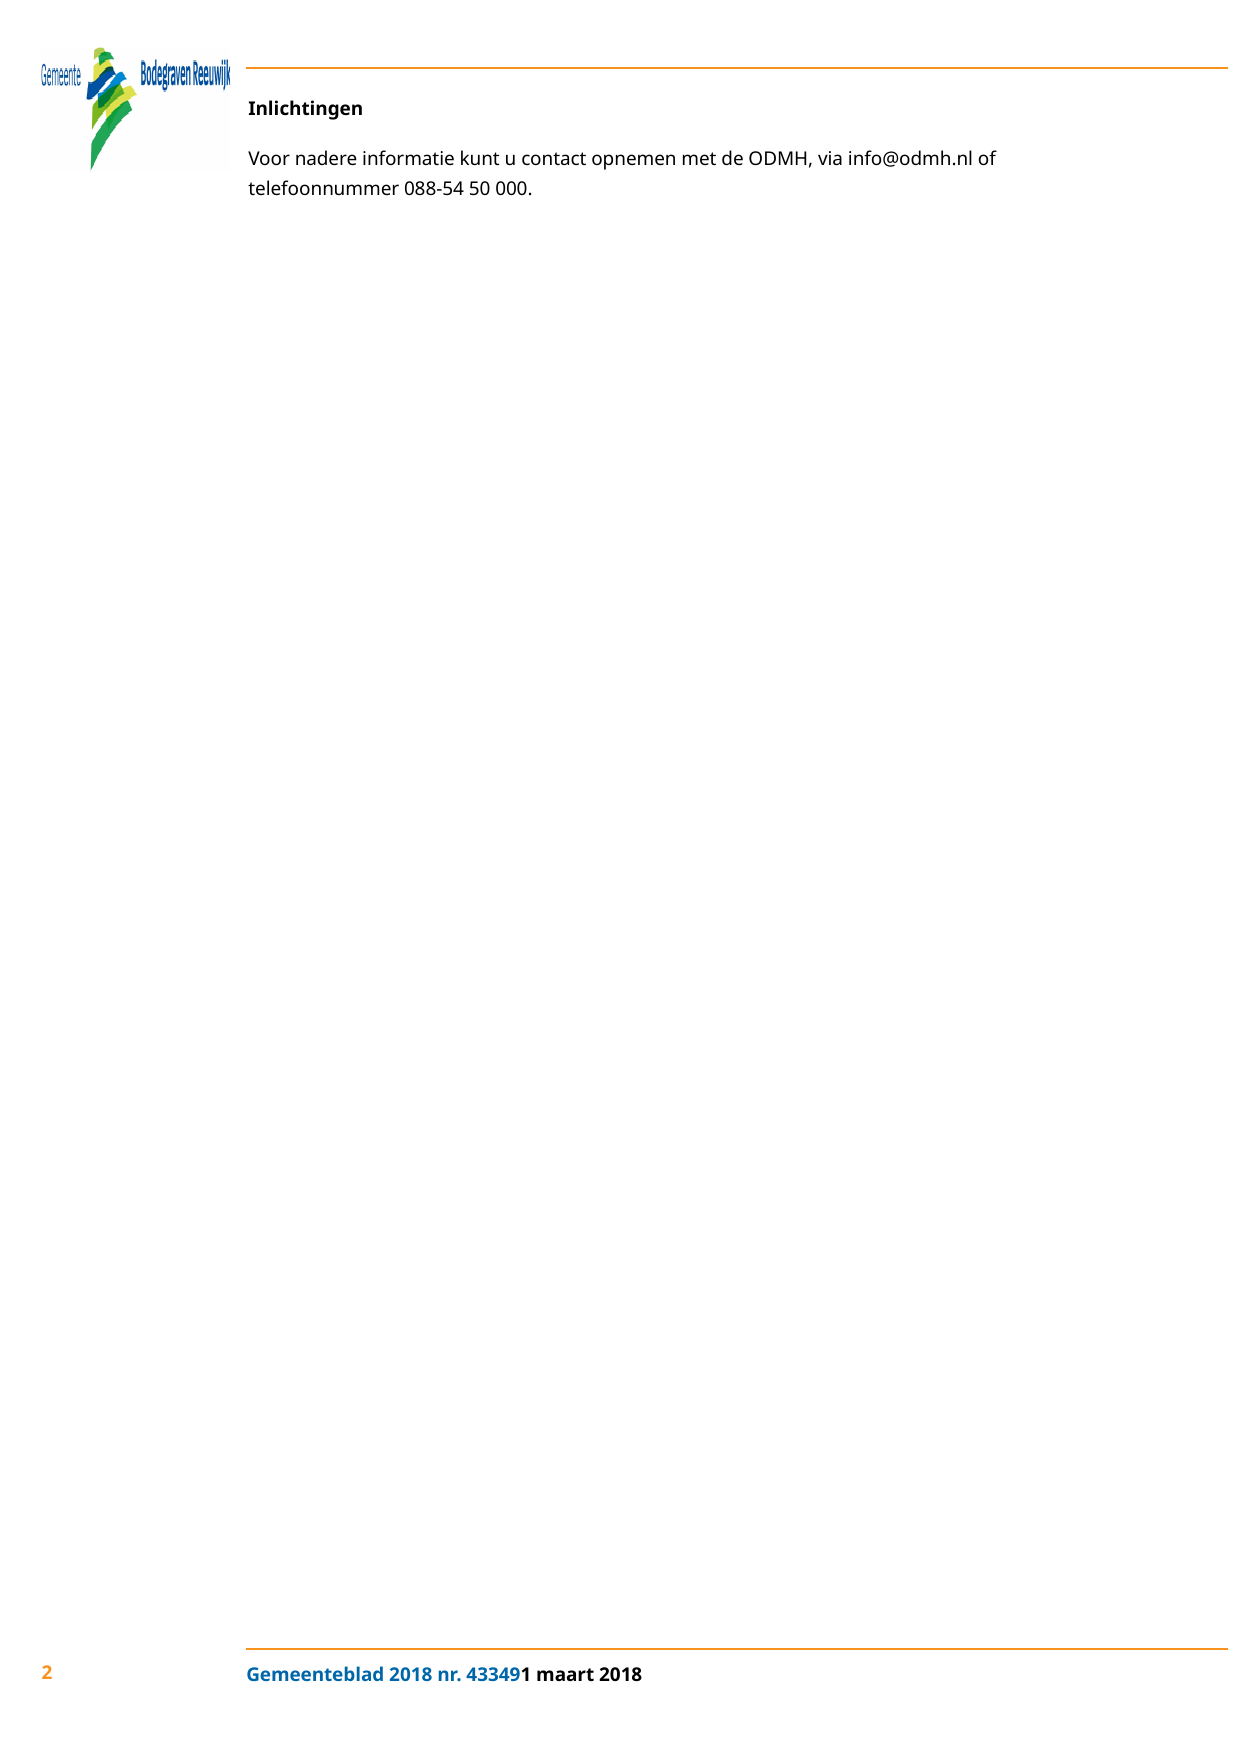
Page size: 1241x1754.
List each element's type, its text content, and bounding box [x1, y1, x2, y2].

text Inlichtingen [248, 95, 1152, 121]
text Voor nadere informatie kunt u contact opnemen met de ODMH, via info@odmh.nl of telefoonnummer 088-54 50 000. [248, 145, 1152, 201]
picture [41, 47, 231, 172]
